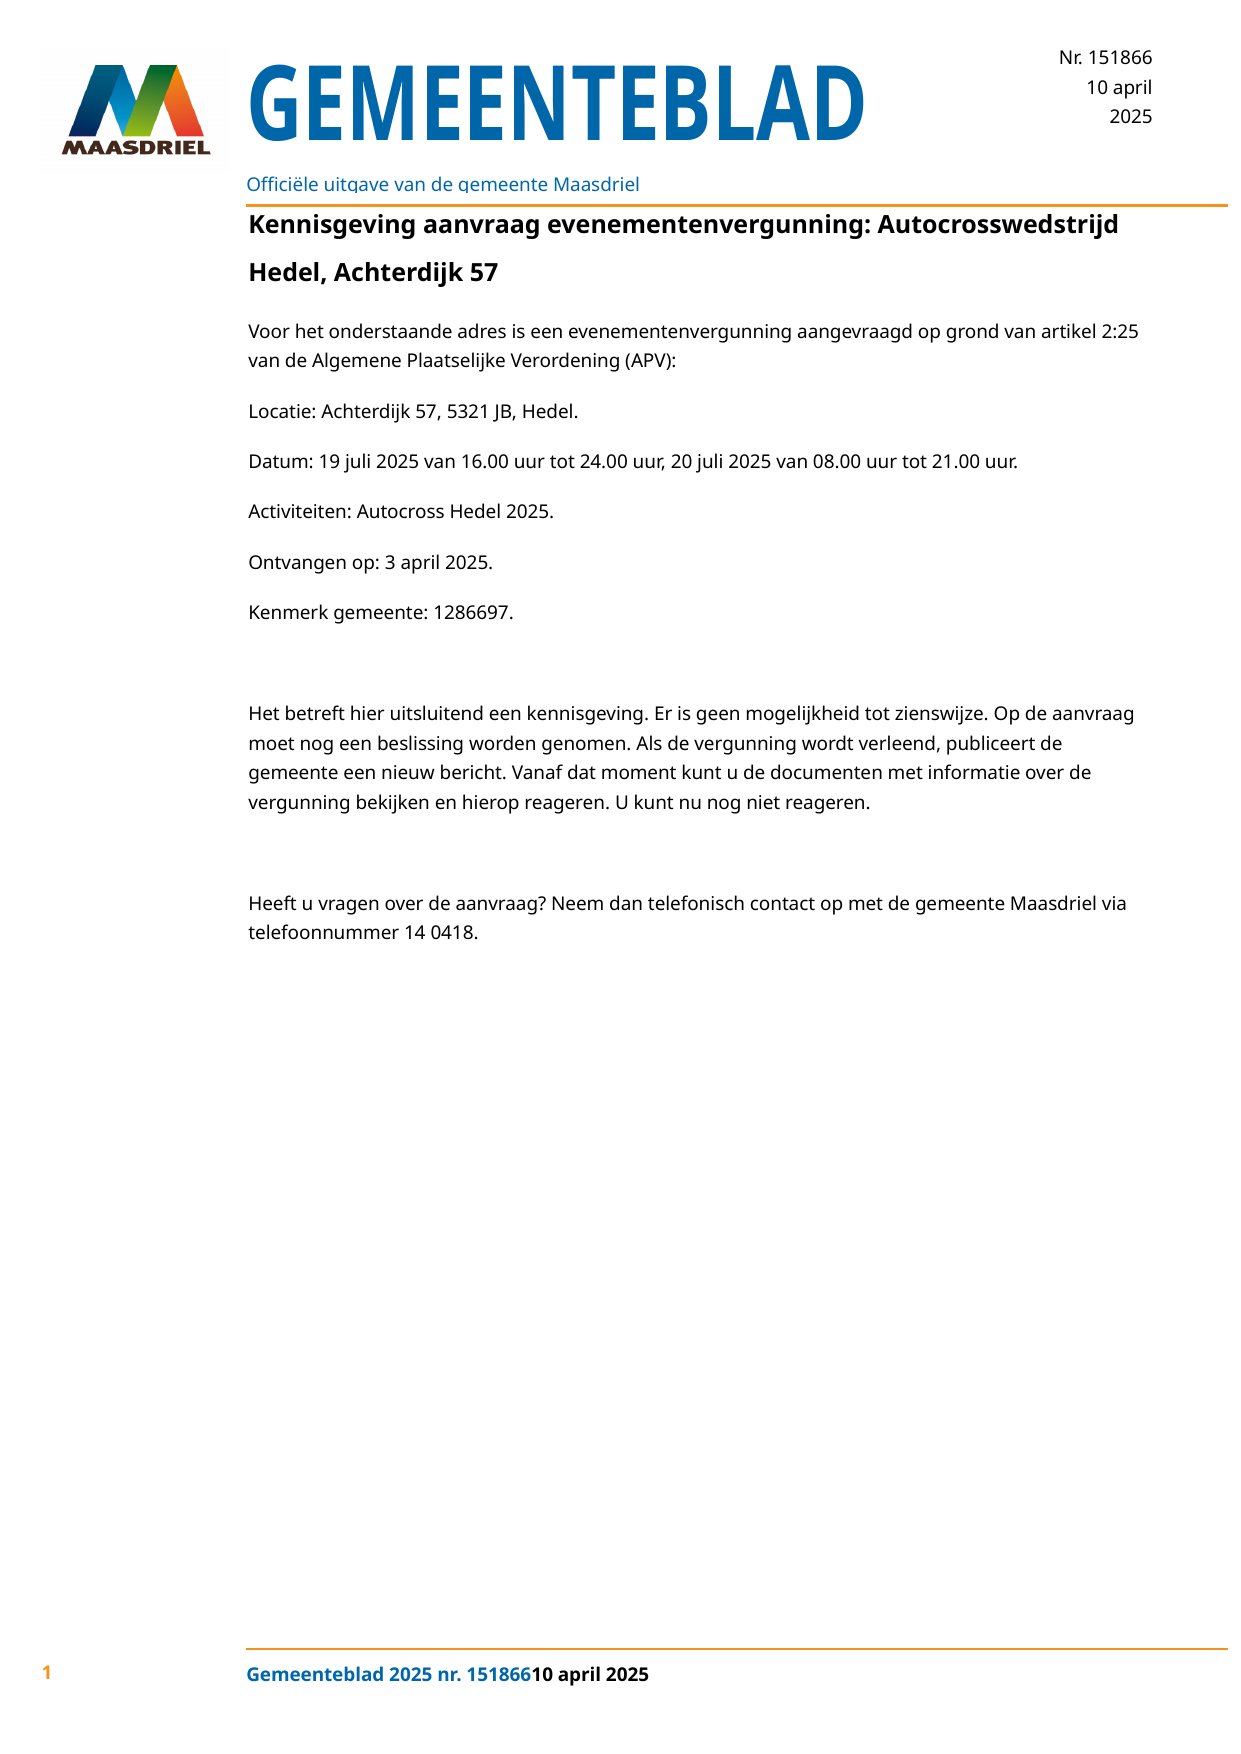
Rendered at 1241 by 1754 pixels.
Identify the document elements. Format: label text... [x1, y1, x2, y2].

text Datum: 19 juli 2025 van 16.00 uur tot 24.00 uur, 20 juli 2025 van 08.00 uur tot 21.00 uur. [248, 448, 1152, 474]
text Activiteiten: Autocross Hedel 2025. [248, 499, 1152, 524]
text Ontvangen op: 3 april 2025. [248, 549, 1152, 575]
text Locatie: Achterdijk 57, 5321 JB, Hedel. [248, 398, 1152, 424]
picture [41, 47, 231, 172]
text Heeft u vragen over de aanvraag? Neem dan telefonisch contact op met de gemeente Maasdriel via telefoonnummer 14 0418. [248, 890, 1152, 945]
text Kennisgeving aanvraag evenementenvergunning: Autocrosswedstrijd Hedel, Achterdijk 57 [248, 207, 1152, 288]
text Het betreft hier uitsluitend een kennisgeving. Er is geen mogelijkheid tot zienswijze. Op de aanvraag moet nog een beslissing worden genomen. Als de vergunning wordt verleend, publiceert de gemeente een nieuw bericht. Vanaf dat moment kunt u de documenten met informatie over de vergunning bekijken en hierop reageren. U kunt nu nog niet reageren. [248, 700, 1152, 815]
text Kenmerk gemeente: 1286697. [248, 599, 1152, 625]
text Voor het onderstaande adres is een evenementenvergunning aangevraagd op grond van artikel 2:25 van de Algemene Plaatselijke Verordening (APV): [248, 318, 1152, 373]
